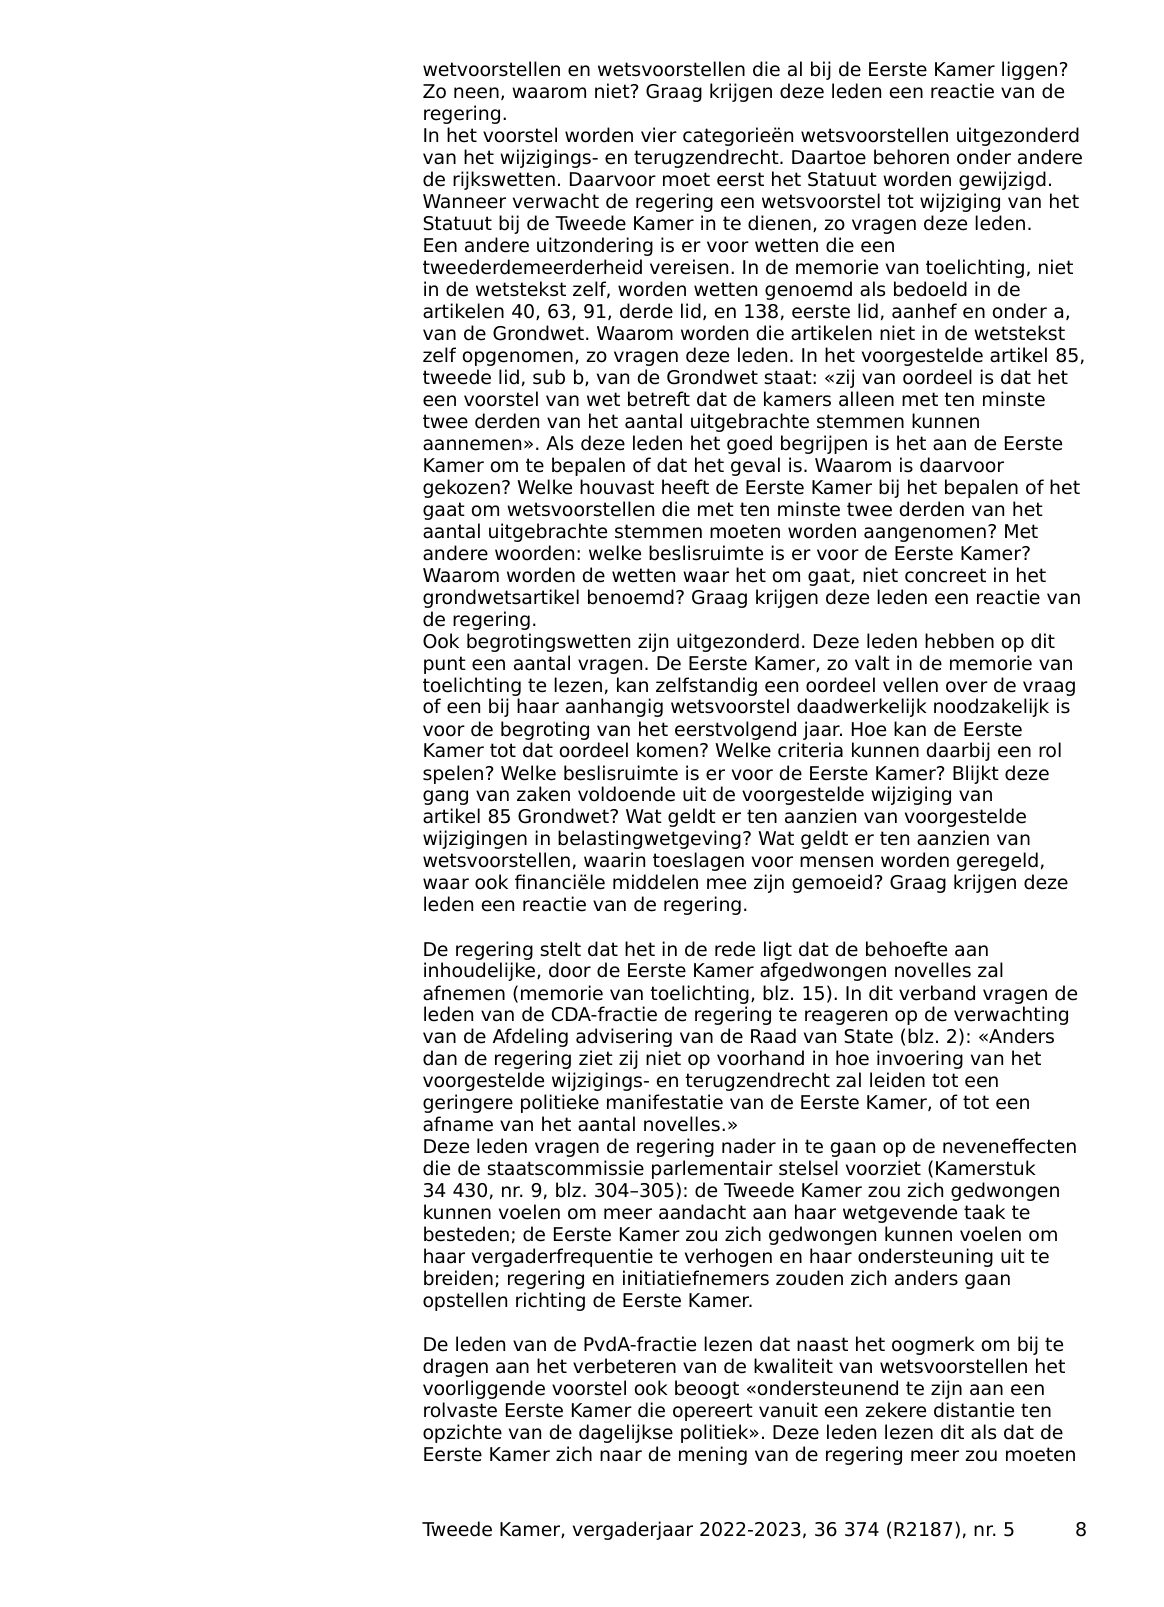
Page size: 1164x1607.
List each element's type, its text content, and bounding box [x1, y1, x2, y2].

text De regering stelt dat het in de rede ligt dat de behoefte aan inhoudelijke, door de Eerste Kamer afgedwongen novelles zal afnemen (memorie van toelichting, blz. 15). In dit verband vragen de leden van de CDA-fractie de regering te reageren op de verwachting van de Afdeling advisering van de Raad van State (blz. 2): «Anders dan de regering ziet zij niet op voorhand in hoe invoering van het voorgestelde wijzigings- en terugzendrecht zal leiden tot een geringere politieke manifestatie van de Eerste Kamer, of tot een afname van het aantal novelles.» [422, 938, 1087, 1136]
text De leden van de PvdA-fractie lezen dat naast het oogmerk om bij te dragen aan het verbeteren van de kwaliteit van wetsvoorstellen het voorliggende voorstel ook beoogt «ondersteunend te zijn aan een rolvaste Eerste Kamer die opereert vanuit een zekere distantie ten opzichte van de dagelijkse politiek». Deze leden lezen dit als dat de Eerste Kamer zich naar de mening van de regering meer zou moeten [422, 1334, 1087, 1466]
text Ook begrotingswetten zijn uitgezonderd. Deze leden hebben op dit punt een aantal vragen. De Eerste Kamer, zo valt in de memorie van toelichting te lezen, kan zelfstandig een oordeel vellen over de vraag of een bij haar aanhangig wetsvoorstel daadwerkelijk noodzakelijk is voor de begroting van het eerstvolgend jaar. Hoe kan de Eerste Kamer tot dat oordeel komen? Welke criteria kunnen daarbij een rol spelen? Welke beslisruimte is er voor de Eerste Kamer? Blijkt deze gang van zaken voldoende uit de voorgestelde wijziging van artikel 85 Grondwet? Wat geldt er ten aanzien van voorgestelde wijzigingen in belastingwetgeving? Wat geldt er ten aanzien van wetsvoorstellen, waarin toeslagen voor mensen worden geregeld, waar ook financiële middelen mee zijn gemoeid? Graag krijgen deze leden een reactie van de regering. [422, 631, 1087, 916]
text wetvoorstellen en wetsvoorstellen die al bij de Eerste Kamer liggen? Zo neen, waarom niet? Graag krijgen deze leden een reactie van de regering. [422, 59, 1087, 125]
text In het voorstel worden vier categorieën wetsvoorstellen uitgezonderd van het wijzigings- en terugzendrecht. Daartoe behoren onder andere de rijkswetten. Daarvoor moet eerst het Statuut worden gewijzigd. Wanneer verwacht de regering een wetsvoorstel tot wijziging van het Statuut bij de Tweede Kamer in te dienen, zo vragen deze leden. [422, 125, 1087, 235]
text Een andere uitzondering is er voor wetten die een tweederdemeerderheid vereisen. In de memorie van toelichting, niet in de wetstekst zelf, worden wetten genoemd als bedoeld in de artikelen 40, 63, 91, derde lid, en 138, eerste lid, aanhef en onder a, van de Grondwet. Waarom worden die artikelen niet in de wetstekst zelf opgenomen, zo vragen deze leden. In het voorgestelde artikel 85, tweede lid, sub b, van de Grondwet staat: «zij van oordeel is dat het een voorstel van wet betreft dat de kamers alleen met ten minste twee derden van het aantal uitgebrachte stemmen kunnen aannemen». Als deze leden het goed begrijpen is het aan de Eerste Kamer om te bepalen of dat het geval is. Waarom is daarvoor gekozen? Welke houvast heeft de Eerste Kamer bij het bepalen of het gaat om wetsvoorstellen die met ten minste twee derden van het aantal uitgebrachte stemmen moeten worden aangenomen? Met andere woorden: welke beslisruimte is er voor de Eerste Kamer? Waarom worden de wetten waar het om gaat, niet concreet in het grondwetsartikel benoemd? Graag krijgen deze leden een reactie van de regering. [422, 235, 1087, 631]
text Deze leden vragen de regering nader in te gaan op de neveneffecten die de staatscommissie parlementair stelsel voorziet (Kamerstuk 34 430, nr. 9, blz. 304–305): de Tweede Kamer zou zich gedwongen kunnen voelen om meer aandacht aan haar wetgevende taak te besteden; de Eerste Kamer zou zich gedwongen kunnen voelen om haar vergaderfrequentie te verhogen en haar ondersteuning uit te breiden; regering en initiatiefnemers zouden zich anders gaan opstellen richting de Eerste Kamer. [422, 1136, 1087, 1312]
